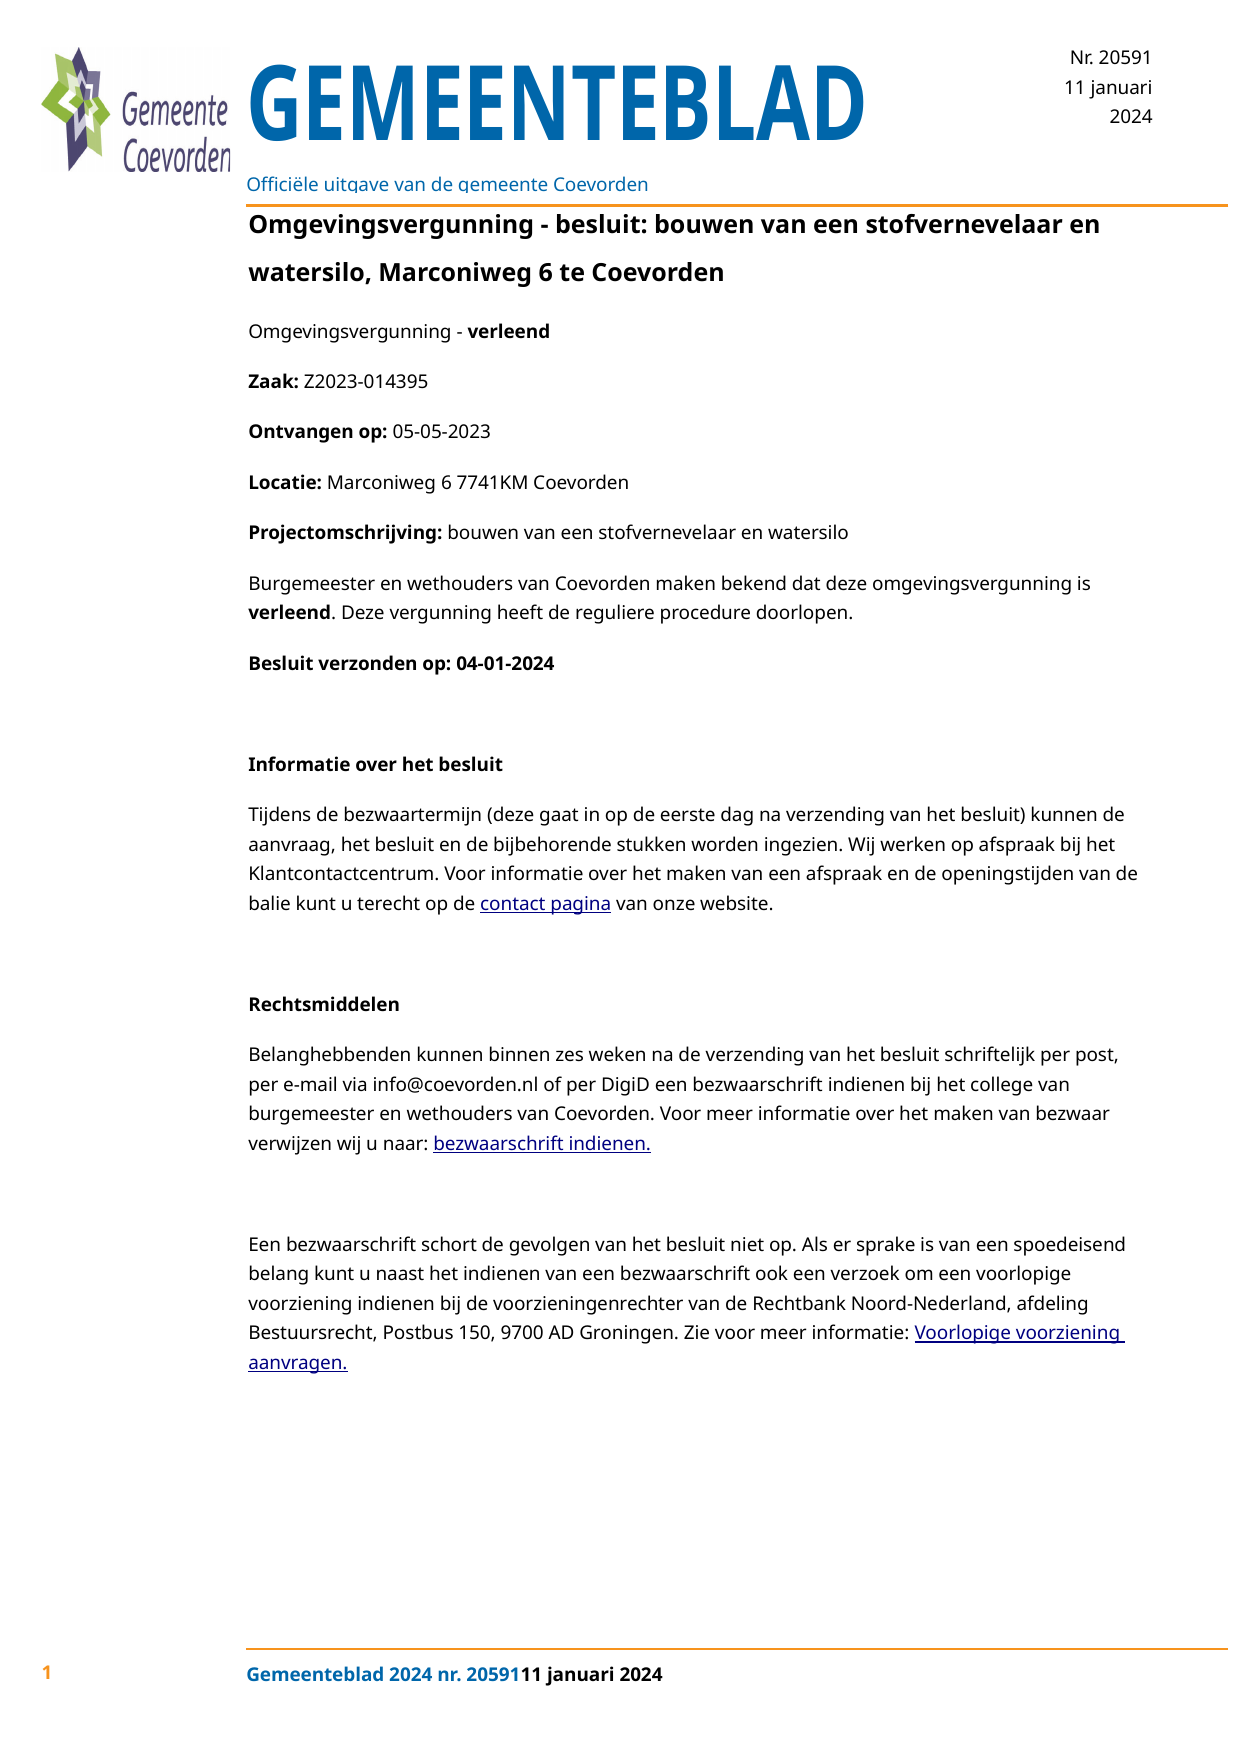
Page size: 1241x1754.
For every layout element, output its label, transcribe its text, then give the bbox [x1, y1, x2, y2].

text Belanghebbenden kunnen binnen zes weken na de verzending van het besluit schriftelijk per post, per e-mail via info@coevorden.nl of per DigiD een bezwaarschrift indienen bij het college van burgemeester en wethouders van Coevorden. Voor meer informatie over het maken van bezwaar verwijzen wij u naar: bezwaarschrift indienen. [248, 1041, 1152, 1156]
text Zaak: Z2023-014395 [248, 368, 1152, 394]
text Locatie: Marconiweg 6 7741KM Coevorden [248, 469, 1152, 495]
text Omgevingsvergunning - besluit: bouwen van een stofvernevelaar en watersilo, Marconiweg 6 te Coevorden [248, 207, 1152, 288]
text Tijdens de bezwaartermijn (deze gaat in op de eerste dag na verzending van het besluit) kunnen de aanvraag, het besluit en de bijbehorende stukken worden ingezien. Wij werken op afspraak bij het Klantcontactcentrum. Voor informatie over het maken van een afspraak en de openingstijden van de balie kunt u terecht op de contact pagina van onze website. [248, 801, 1152, 916]
text Burgemeester en wethouders van Coevorden maken bekend dat deze omgevingsvergunning is verleend. Deze vergunning heeft de reguliere procedure doorlopen. [248, 570, 1152, 625]
picture [41, 47, 231, 172]
text Ontvangen op: 05-05-2023 [248, 419, 1152, 444]
text Een bezwaarschrift schort de gevolgen van het besluit niet op. Als er sprake is van een spoedeisend belang kunt u naast het indienen van een bezwaarschrift ook een verzoek om een voorlopige voorziening indienen bij de voorzieningenrechter van de Rechtbank Noord-Nederland, afdeling Bestuursrecht, Postbus 150, 9700 AD Groningen. Zie voor meer informatie: Voorlopige voorziening aanvragen. [248, 1231, 1152, 1375]
text Rechtsmiddelen [248, 991, 1152, 1017]
text Informatie over het besluit [248, 751, 1152, 777]
text Besluit verzonden op: 04-01-2024 [248, 650, 1152, 676]
text Omgevingsvergunning - verleend [248, 318, 1152, 344]
text Projectomschrijving: bouwen van een stofvernevelaar en watersilo [248, 519, 1152, 545]
